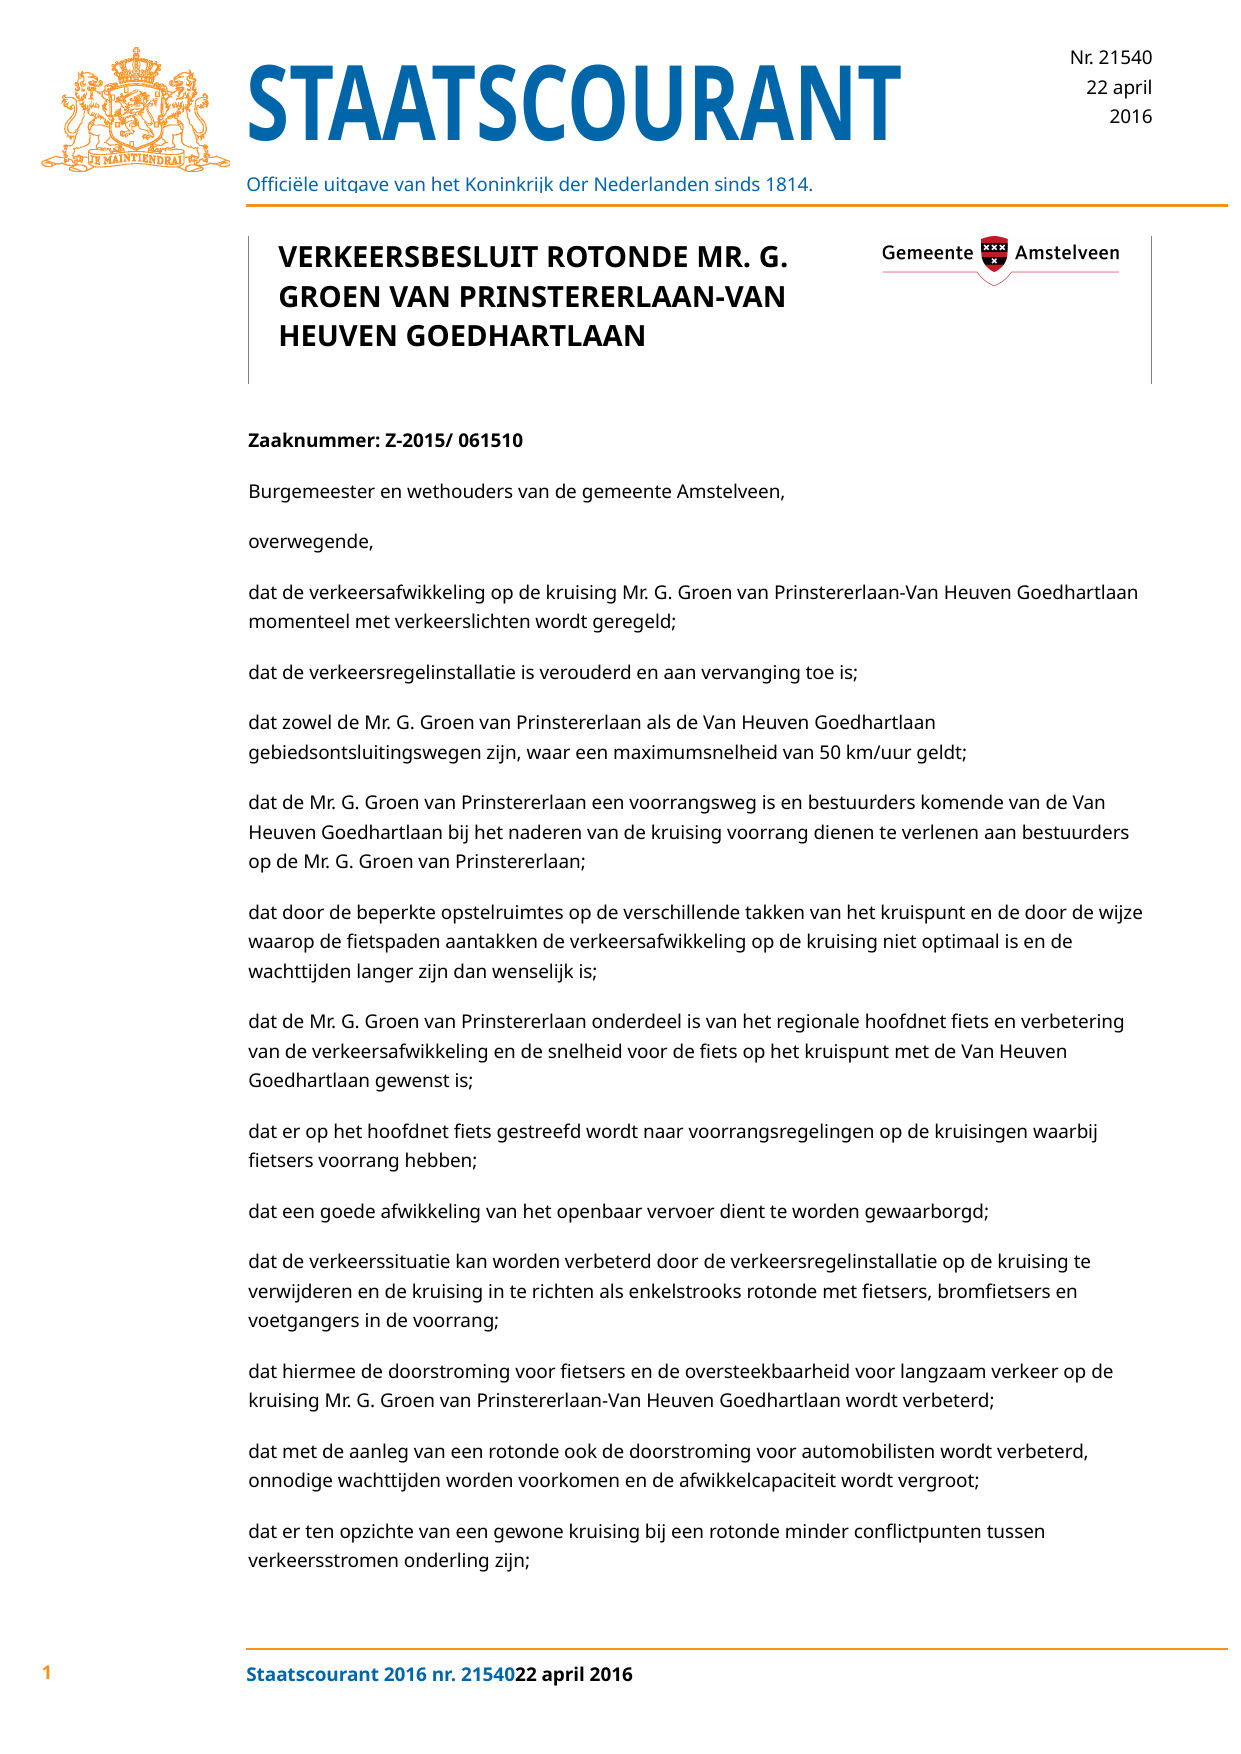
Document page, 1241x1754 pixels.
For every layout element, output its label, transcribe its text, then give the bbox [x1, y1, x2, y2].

table_header [850, 236, 1151, 384]
text dat zowel de Mr. G. Groen van Prinstererlaan als de Van Heuven Goedhartlaan gebiedsontsluitingswegen zijn, waar een maximumsnelheid van 50 km/uur geldt; [248, 709, 1152, 764]
text dat hiermee de doorstroming voor fietsers en de oversteekbaarheid voor langzaam verkeer op de kruising Mr. G. Groen van Prinstererlaan-Van Heuven Goedhartlaan wordt verbeterd; [248, 1358, 1152, 1413]
text dat de Mr. G. Groen van Prinstererlaan een voorrangsweg is en bestuurders komende van de Van Heuven Goedhartlaan bij het naderen van de kruising voorrang dienen te verlenen aan bestuurders op de Mr. G. Groen van Prinstererlaan; [248, 789, 1152, 874]
text dat er op het hoofdnet fiets gestreefd wordt naar voorrangsregelingen op de kruisingen waarbij fietsers voorrang hebben; [248, 1118, 1152, 1173]
picture [41, 47, 231, 172]
text Burgemeester en wethouders van de gemeente Amstelveen, [248, 478, 1152, 504]
text Zaaknummer: Z-2015/ 061510 [248, 428, 1152, 453]
text dat de verkeersafwikkeling op de kruising Mr. G. Groen van Prinstererlaan-Van Heuven Goedhartlaan momenteel met verkeerslichten wordt geregeld; [248, 579, 1152, 634]
text dat met de aanleg van een rotonde ook de doorstroming voor automobilisten wordt verbeterd, onnodige wachttijden worden voorkomen en de afwikkelcapaciteit wordt vergroot; [248, 1438, 1152, 1493]
text overwegende, [248, 528, 1152, 554]
text dat door de beperkte opstelruimtes op de verschillende takken van het kruispunt en de door de wijze waarop de fietspaden aantakken de verkeersafwikkeling op de kruising niet optimaal is en de wachttijden langer zijn dan wenselijk is; [248, 899, 1152, 984]
text dat de Mr. G. Groen van Prinstererlaan onderdeel is van het regionale hoofdnet fiets en verbetering van de verkeersafwikkeling en de snelheid voor de fiets op het kruispunt met de Van Heuven Goedhartlaan gewenst is; [248, 1008, 1152, 1093]
text dat de verkeersregelinstallatie is verouderd en aan vervanging toe is; [248, 659, 1152, 684]
text dat de verkeerssituatie kan worden verbeterd door de verkeersregelinstallatie op de kruising te verwijderen en de kruising in te richten als enkelstrooks rotonde met fietsers, bromfietsers en voetgangers in de voorrang; [248, 1248, 1152, 1333]
text dat er ten opzichte van een gewone kruising bij een rotonde minder conflictpunten tussen verkeersstromen onderling zijn; [248, 1518, 1152, 1573]
text dat een goede afwikkeling van het openbaar vervoer dient te worden gewaarborgd; [248, 1198, 1152, 1224]
table_header VERKEERSBESLUIT ROTONDE MR. G. GROEN VAN PRINSTERERLAAN-VAN HEUVEN GOEDHARTLAAN [249, 236, 850, 384]
picture [882, 236, 1119, 286]
